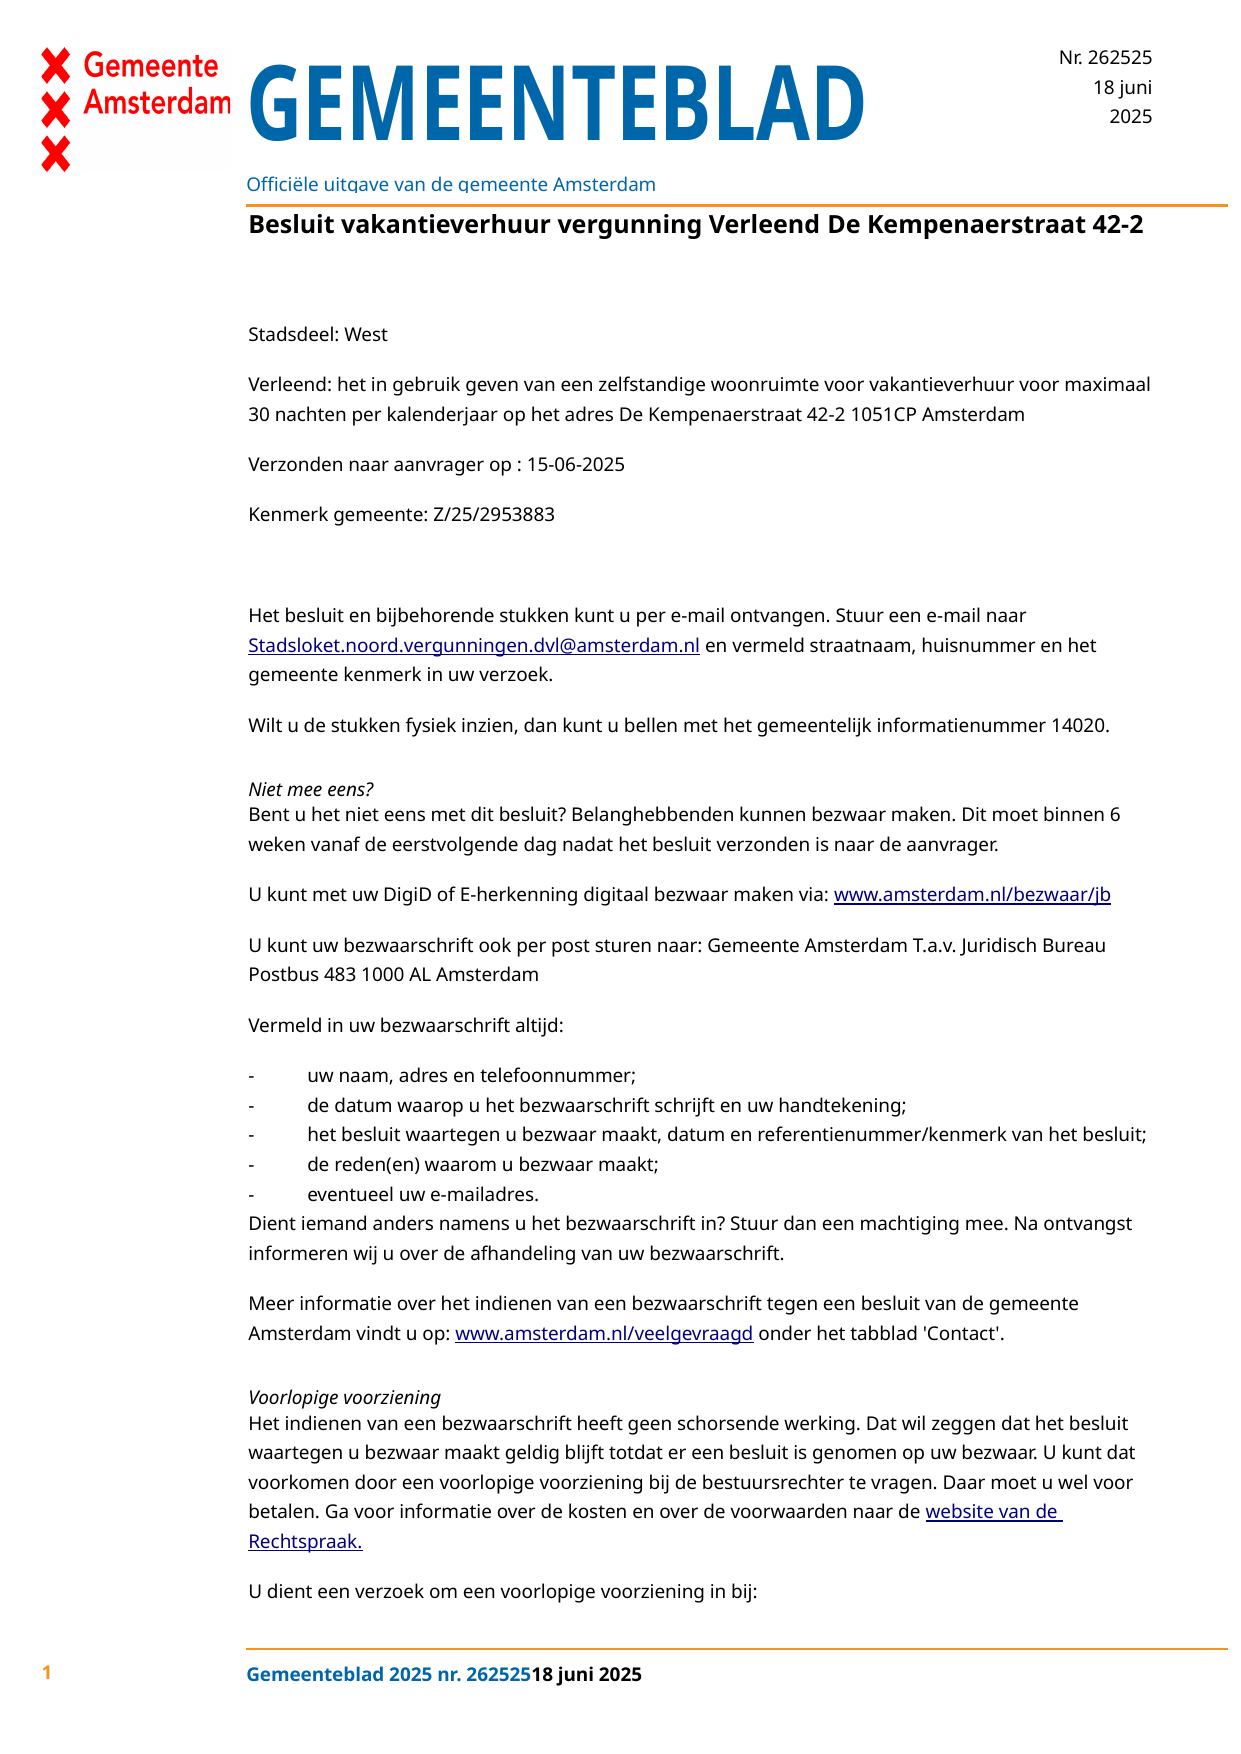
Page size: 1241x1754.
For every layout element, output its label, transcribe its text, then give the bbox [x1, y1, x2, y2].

list uw naam, adres en telefoonnummer; [248, 1062, 1152, 1088]
text Verleend: het in gebruik geven van een zelfstandige woonruimte voor vakantieverhuur voor maximaal 30 nachten per kalenderjaar op het adres De Kempenaerstraat 42-2 1051CP Amsterdam [248, 371, 1152, 426]
text Niet mee eens? [248, 776, 1152, 802]
list de reden(en) waarom u bezwaar maakt; [248, 1151, 1152, 1177]
text Het indienen van een bezwaarschrift heeft geen schorsende werking. Dat wil zeggen dat het besluit waartegen u bezwaar maakt geldig blijft totdat er een besluit is genomen op uw bezwaar. U kunt dat voorkomen door een voorlopige voorziening bij de bestuursrechter te vragen. Daar moet u wel voor betalen. Ga voor informatie over de kosten en over de voorwaarden naar de website van de Rechtspraak. [248, 1410, 1152, 1554]
text Kenmerk gemeente: Z/25/2953883 [248, 502, 1152, 527]
picture [41, 47, 231, 172]
text Stadsdeel: West [248, 321, 1152, 346]
text Meer informatie over het indienen van een bezwaarschrift tegen een besluit van de gemeente Amsterdam vindt u op: www.amsterdam.nl/veelgevraagd onder het tabblad 'Contact'. [248, 1290, 1152, 1346]
text U kunt uw bezwaarschrift ook per post sturen naar: Gemeente Amsterdam T.a.v. Juridisch Bureau Postbus 483 1000 AL Amsterdam [248, 932, 1152, 987]
text Wilt u de stukken fysiek inzien, dan kunt u bellen met het gemeentelijk informatienummer 14020. [248, 712, 1152, 738]
list het besluit waartegen u bezwaar maakt, datum en referentienummer/kenmerk van het besluit; [248, 1122, 1152, 1147]
text Het besluit en bijbehorende stukken kunt u per e-mail ontvangen. Stuur een e-mail naar Stadsloket.noord.vergunningen.dvl@amsterdam.nl en vermeld straatnaam, huisnummer en het gemeente kenmerk in uw verzoek. [248, 602, 1152, 687]
text Besluit vakantieverhuur vergunning Verleend De Kempenaerstraat 42-2 [248, 207, 1152, 241]
text Verzonden naar aanvrager op : 15-06-2025 [248, 451, 1152, 477]
text U kunt met uw DigiD of E-herkenning digitaal bezwaar maken via: www.amsterdam.nl/bezwaar/jb [248, 882, 1152, 907]
list de datum waarop u het bezwaarschrift schrijft en uw handtekening; [248, 1092, 1152, 1118]
text Vermeld in uw bezwaarschrift altijd: [248, 1012, 1152, 1038]
list eventueel uw e-mailadres. [248, 1181, 1152, 1207]
text Dient iemand anders namens u het bezwaarschrift in? Stuur dan een machtiging mee. Na ontvangst informeren wij u over de afhandeling van uw bezwaarschrift. [248, 1210, 1152, 1266]
text U dient een verzoek om een voorlopige voorziening in bij: [248, 1578, 1152, 1604]
text Bent u het niet eens met dit besluit? Belanghebbenden kunnen bezwaar maken. Dit moet binnen 6 weken vanaf de eerstvolgende dag nadat het besluit verzonden is naar de aanvrager. [248, 802, 1152, 857]
text Voorlopige voorziening [248, 1384, 1152, 1410]
